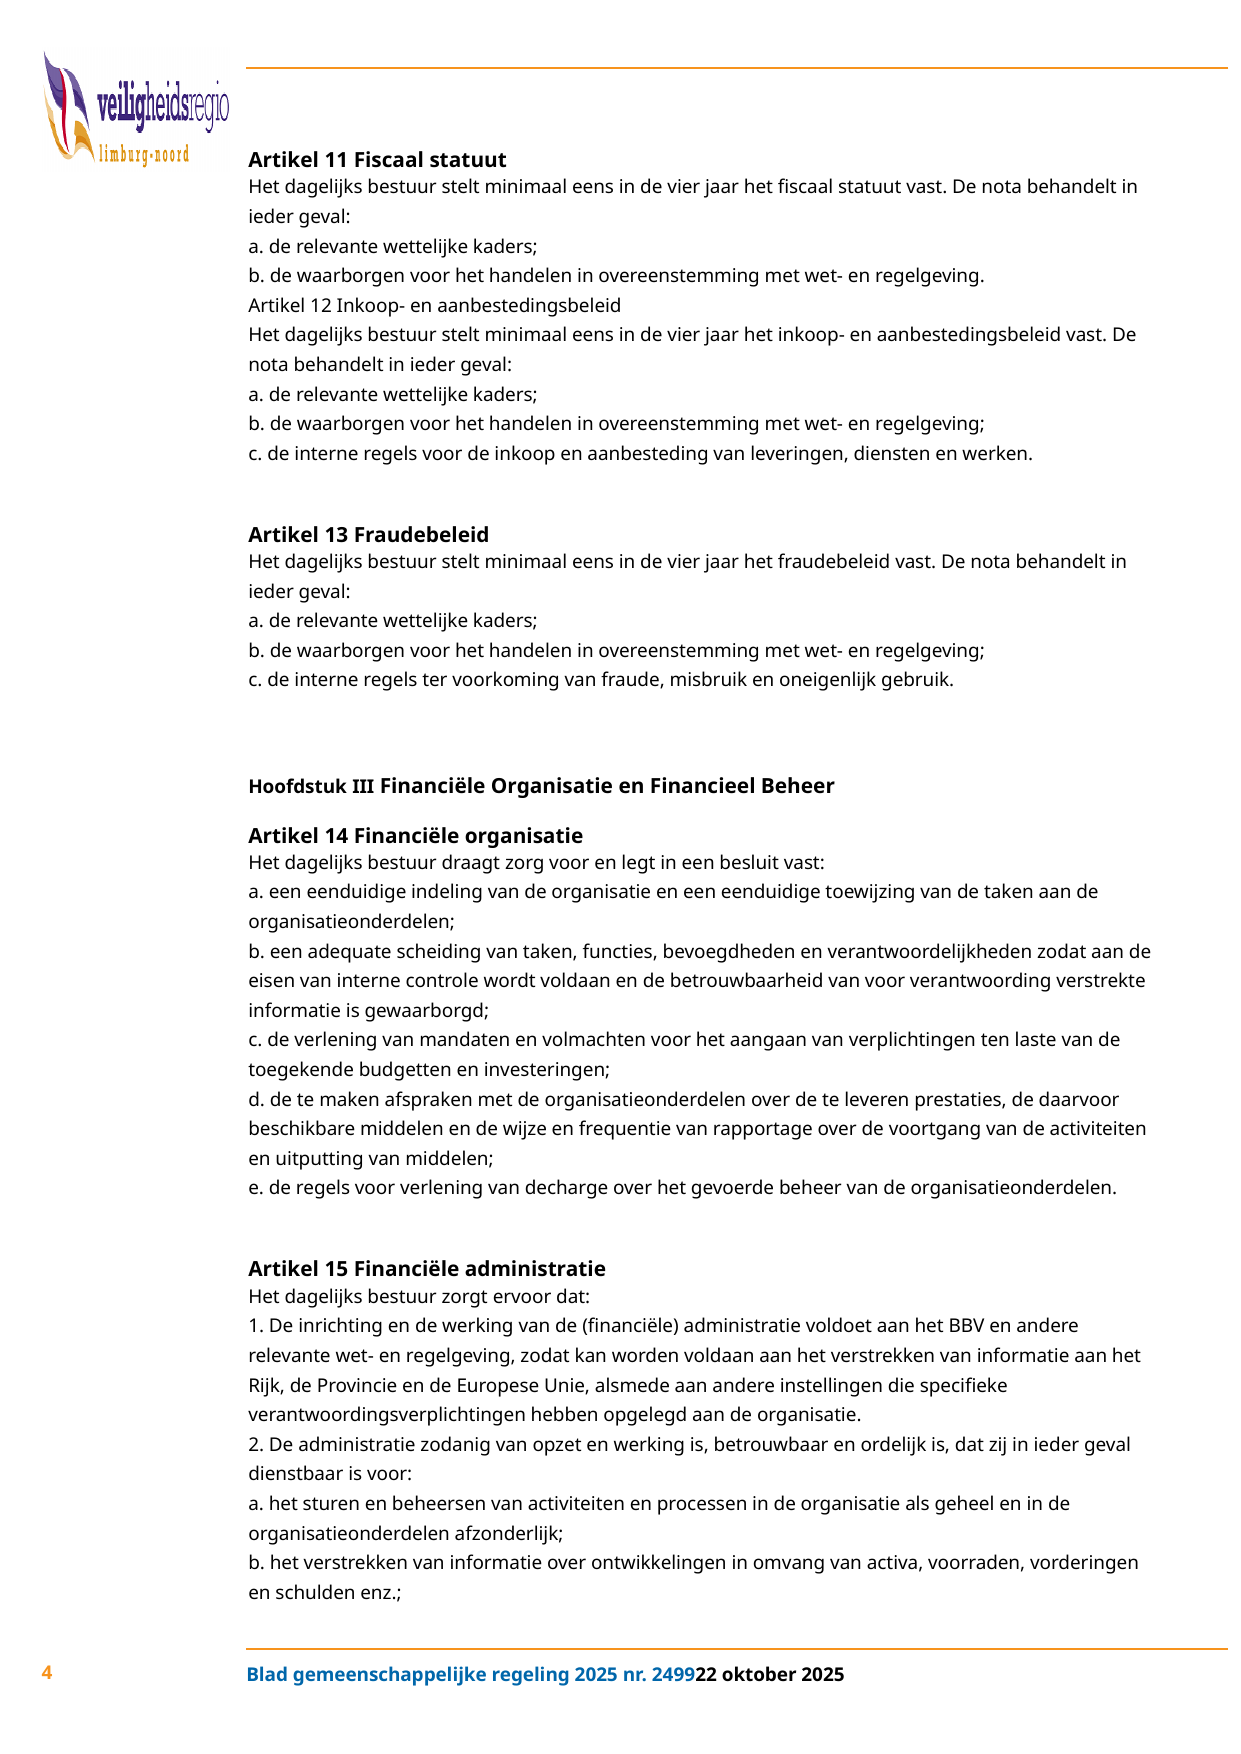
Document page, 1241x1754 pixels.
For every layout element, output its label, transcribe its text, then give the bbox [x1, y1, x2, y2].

text Artikel 14 Financiële organisatie [248, 821, 1152, 849]
text a. een eenduidige indeling van de organisatie en een eenduidige toewijzing van de taken aan de organisatieonderdelen; [248, 879, 1152, 934]
text Het dagelijks bestuur stelt minimaal eens in de vier jaar het fiscaal statuut vast. De nota behandelt in ieder geval: [248, 174, 1152, 229]
text Artikel 15 Financiële administratie [248, 1254, 1152, 1283]
text b. een adequate scheiding van taken, functies, bevoegdheden en verantwoordelijkheden zodat aan de eisen van interne controle wordt voldaan en de betrouwbaarheid van voor verantwoording verstrekte informatie is gewaarborgd; [248, 938, 1152, 1023]
text a. het sturen en beheersen van activiteiten en processen in de organisatie als geheel en in de organisatieonderdelen afzonderlijk; [248, 1490, 1152, 1545]
text Artikel 11 Fiscaal statuut [248, 145, 1152, 174]
text 1. De inrichting en de werking van de (financiële) administratie voldoet aan het BBV en andere relevante wet- en regelgeving, zodat kan worden voldaan aan het verstrekken van informatie aan het Rijk, de Provincie en de Europese Unie, alsmede aan andere instellingen die specifieke verantwoordingsverplichtingen hebben opgelegd aan de organisatie. [248, 1313, 1152, 1427]
text a. de relevante wettelijke kaders; [248, 381, 1152, 406]
text e. de regels voor verlening van decharge over het gevoerde beheer van de organisatieonderdelen. [248, 1174, 1152, 1200]
text Hoofdstuk III Financiële Organisatie en Financieel Beheer [248, 771, 1152, 800]
text Het dagelijks bestuur draagt zorg voor en legt in een besluit vast: [248, 849, 1152, 875]
text Het dagelijks bestuur stelt minimaal eens in de vier jaar het inkoop- en aanbestedingsbeleid vast. De nota behandelt in ieder geval: [248, 322, 1152, 377]
text 2. De administratie zodanig van opzet en werking is, betrouwbaar en ordelijk is, dat zij in ieder geval dienstbaar is voor: [248, 1431, 1152, 1486]
text b. het verstrekken van informatie over ontwikkelingen in omvang van activa, voorraden, vorderingen en schulden enz.; [248, 1549, 1152, 1604]
text Artikel 12 Inkoop- en aanbestedingsbeleid [248, 292, 1152, 318]
text c. de interne regels ter voorkoming van fraude, misbruik en oneigenlijk gebruik. [248, 667, 1152, 692]
picture [41, 47, 231, 172]
text a. de relevante wettelijke kaders; [248, 607, 1152, 633]
text b. de waarborgen voor het handelen in overeenstemming met wet- en regelgeving; [248, 410, 1152, 436]
text b. de waarborgen voor het handelen in overeenstemming met wet- en regelgeving; [248, 637, 1152, 663]
text a. de relevante wettelijke kaders; [248, 233, 1152, 258]
text c. de verlening van mandaten en volmachten voor het aangaan van verplichtingen ten laste van de toegekende budgetten en investeringen; [248, 1027, 1152, 1082]
text d. de te maken afspraken met de organisatieonderdelen over de te leveren prestaties, de daarvoor beschikbare middelen en de wijze en frequentie van rapportage over de voortgang van de activiteiten en uitputting van middelen; [248, 1086, 1152, 1171]
text Artikel 13 Fraudebeleid [248, 520, 1152, 548]
text b. de waarborgen voor het handelen in overeenstemming met wet- en regelgeving. [248, 262, 1152, 288]
text Het dagelijks bestuur stelt minimaal eens in de vier jaar het fraudebeleid vast. De nota behandelt in ieder geval: [248, 548, 1152, 604]
text Het dagelijks bestuur zorgt ervoor dat: [248, 1283, 1152, 1309]
text c. de interne regels voor de inkoop en aanbesteding van leveringen, diensten en werken. [248, 440, 1152, 466]
